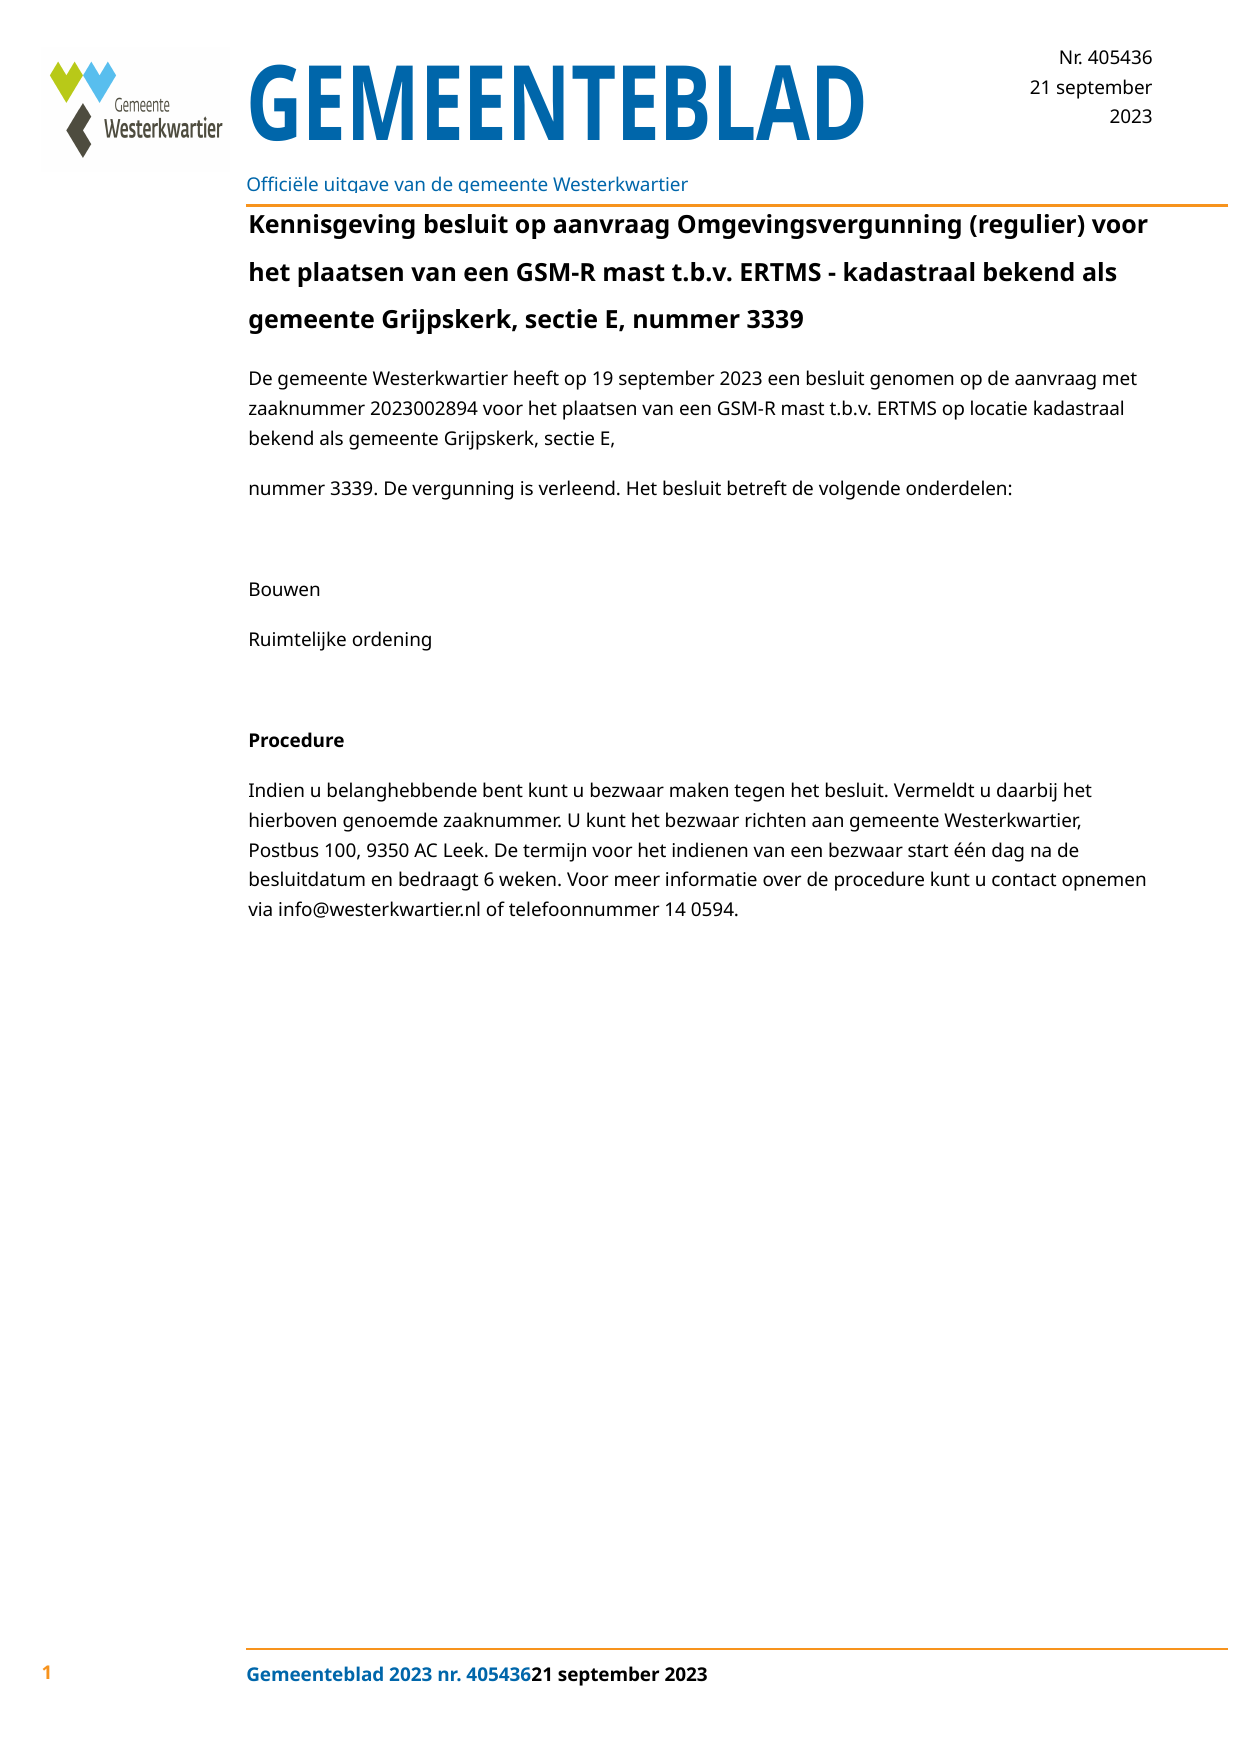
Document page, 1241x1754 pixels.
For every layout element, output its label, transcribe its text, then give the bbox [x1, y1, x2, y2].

text Ruimtelijke ordening [248, 626, 1152, 652]
text Procedure [248, 727, 1152, 753]
text De gemeente Westerkwartier heeft op 19 september 2023 een besluit genomen op de aanvraag met zaaknummer 2023002894 voor het plaatsen van een GSM-R mast t.b.v. ERTMS op locatie kadastraal bekend als gemeente Grijpskerk, sectie E, [248, 366, 1152, 450]
text Kennisgeving besluit op aanvraag Omgevingsvergunning (regulier) voor het plaatsen van een GSM-R mast t.b.v. ERTMS - kadastraal bekend als gemeente Grijpskerk, sectie E, nummer 3339 [248, 207, 1152, 336]
text nummer 3339. De vergunning is verleend. Het besluit betreft de volgende onderdelen: [248, 475, 1152, 501]
text Indien u belanghebbende bent kunt u bezwaar maken tegen het besluit. Vermeldt u daarbij het hierboven genoemde zaaknummer. U kunt het bezwaar richten aan gemeente Westerkwartier, Postbus 100, 9350 AC Leek. De termijn voor het indienen van een bezwaar start één dag na de besluitdatum en bedraagt 6 weken. Voor meer informatie over de procedure kunt u contact opnemen via info@westerkwartier.nl of telefoonnummer 14 0594. [248, 778, 1152, 922]
picture [41, 47, 231, 172]
text Bouwen [248, 576, 1152, 602]
